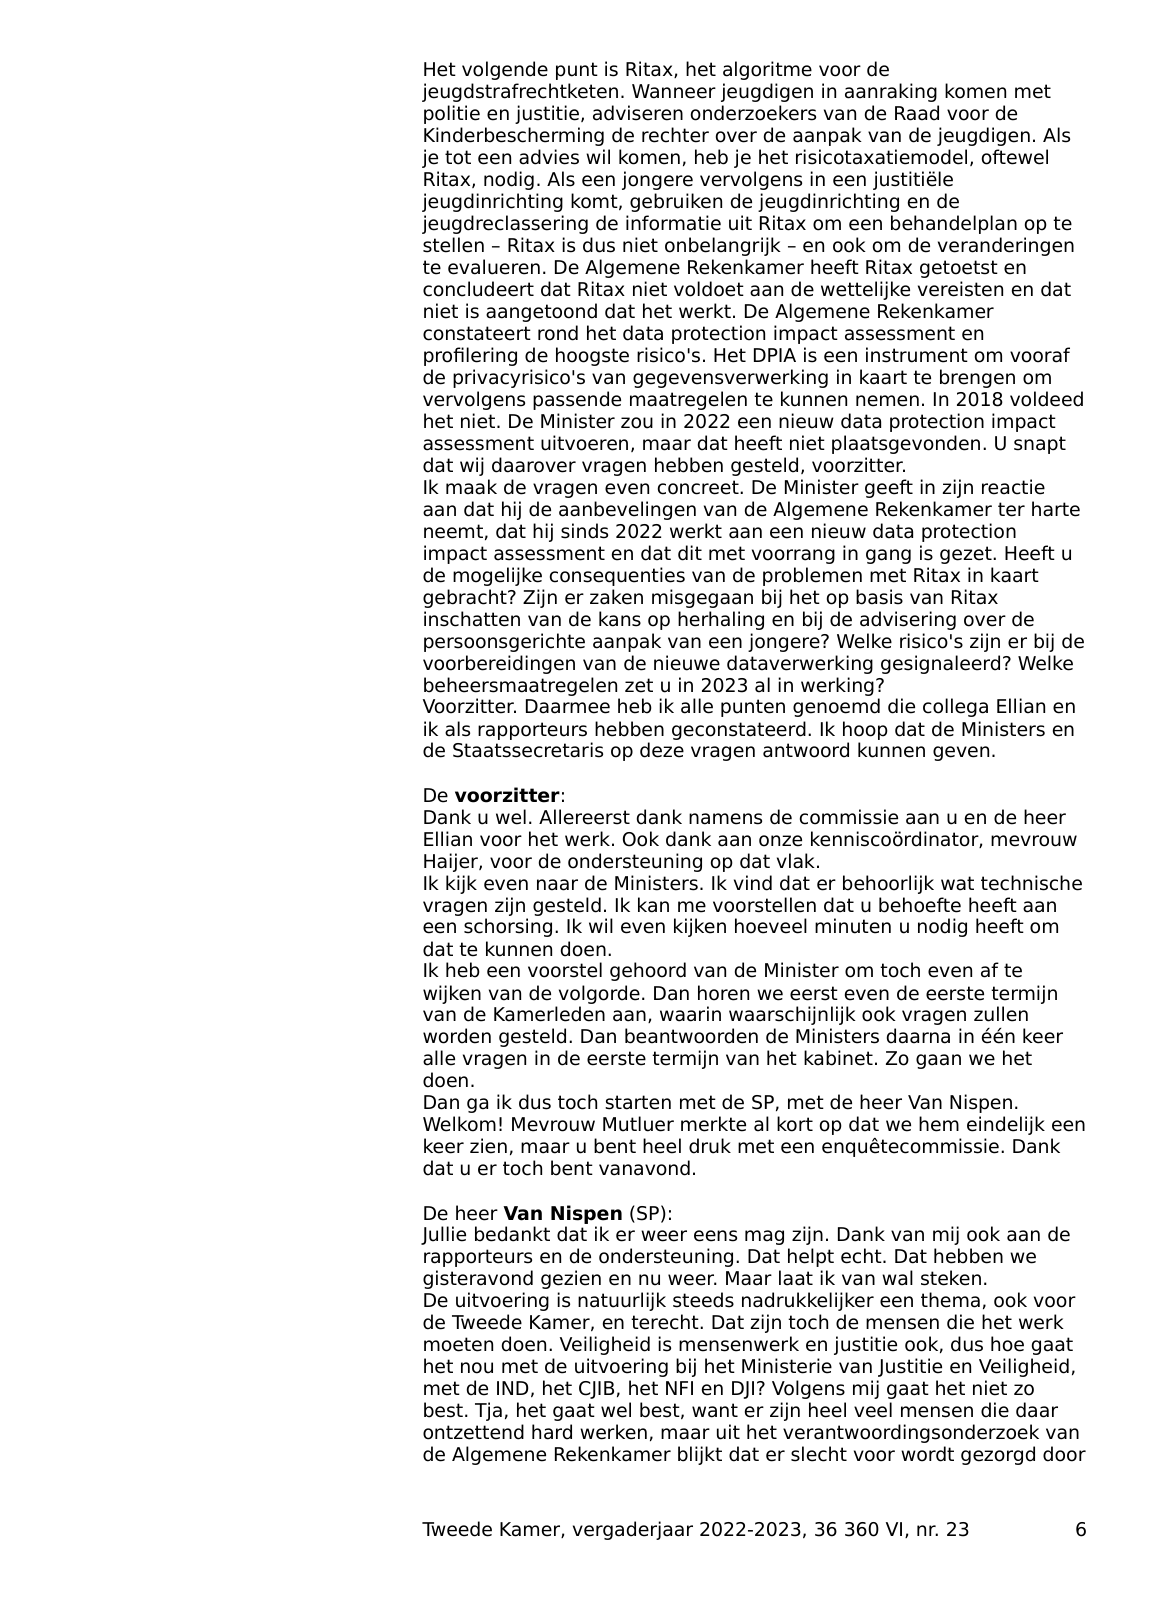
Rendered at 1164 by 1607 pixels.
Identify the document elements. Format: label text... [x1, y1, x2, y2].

text Ik heb een voorstel gehoord van de Minister om toch even af te wijken van de volgorde. Dan horen we eerst even de eerste termijn van de Kamerleden aan, waarin waarschijnlijk ook vragen zullen worden gesteld. Dan beantwoorden de Ministers daarna in één keer alle vragen in de eerste termijn van het kabinet. Zo gaan we het doen. [422, 960, 1087, 1092]
text Dank u wel. Allereerst dank namens de commissie aan u en de heer Ellian voor het werk. Ook dank aan onze kenniscoördinator, mevrouw Haijer, voor de ondersteuning op dat vlak. [422, 807, 1087, 872]
text Jullie bedankt dat ik er weer eens mag zijn. Dank van mij ook aan de rapporteurs en de ondersteuning. Dat helpt echt. Dat hebben we gisteravond gezien en nu weer. Maar laat ik van wal steken. [422, 1224, 1087, 1290]
text Ik maak de vragen even concreet. De Minister geeft in zijn reactie aan dat hij de aanbevelingen van de Algemene Rekenkamer ter harte neemt, dat hij sinds 2022 werkt aan een nieuw data protection impact assessment en dat dit met voorrang in gang is gezet. Heeft u de mogelijke consequenties van de problemen met Ritax in kaart gebracht? Zijn er zaken misgegaan bij het op basis van Ritax inschatten van de kans op herhaling en bij de advisering over de persoonsgerichte aanpak van een jongere? Welke risico's zijn er bij de voorbereidingen van de nieuwe dataverwerking gesignaleerd? Welke beheersmaatregelen zet u in 2023 al in werking? [422, 477, 1087, 696]
text Dan ga ik dus toch starten met de SP, met de heer Van Nispen. Welkom! Mevrouw Mutluer merkte al kort op dat we hem eindelijk een keer zien, maar u bent heel druk met een enquêtecommissie. Dank dat u er toch bent vanavond. [422, 1092, 1087, 1180]
text De heer Van Nispen (SP): [422, 1202, 1087, 1224]
text Voorzitter. Daarmee heb ik alle punten genoemd die collega Ellian en ik als rapporteurs hebben geconstateerd. Ik hoop dat de Ministers en de Staatssecretaris op deze vragen antwoord kunnen geven. [422, 696, 1087, 762]
text Het volgende punt is Ritax, het algoritme voor de jeugdstrafrechtketen. Wanneer jeugdigen in aanraking komen met politie en justitie, adviseren onderzoekers van de Raad voor de Kinderbescherming de rechter over de aanpak van de jeugdigen. Als je tot een advies wil komen, heb je het risicotaxatiemodel, oftewel Ritax, nodig. Als een jongere vervolgens in een justitiële jeugdinrichting komt, gebruiken de jeugdinrichting en de jeugdreclassering de informatie uit Ritax om een behandelplan op te stellen – Ritax is dus niet onbelangrijk – en ook om de veranderingen te evalueren. De Algemene Rekenkamer heeft Ritax getoetst en concludeert dat Ritax niet voldoet aan de wettelijke vereisten en dat niet is aangetoond dat het werkt. De Algemene Rekenkamer constateert rond het data protection impact assessment en profilering de hoogste risico's. Het DPIA is een instrument om vooraf de privacyrisico's van gegevensverwerking in kaart te brengen om vervolgens passende maatregelen te kunnen nemen. In 2018 voldeed het niet. De Minister zou in 2022 een nieuw data protection impact assessment uitvoeren, maar dat heeft niet plaatsgevonden. U snapt dat wij daarover vragen hebben gesteld, voorzitter. [422, 59, 1087, 477]
text De uitvoering is natuurlijk steeds nadrukkelijker een thema, ook voor de Tweede Kamer, en terecht. Dat zijn toch de mensen die het werk moeten doen. Veiligheid is mensenwerk en justitie ook, dus hoe gaat het nou met de uitvoering bij het Ministerie van Justitie en Veiligheid, met de IND, het CJIB, het NFI en DJI? Volgens mij gaat het niet zo best. Tja, het gaat wel best, want er zijn heel veel mensen die daar ontzettend hard werken, maar uit het verantwoordingsonderzoek van de Algemene Rekenkamer blijkt dat er slecht voor wordt gezorgd door [422, 1290, 1087, 1466]
text Ik kijk even naar de Ministers. Ik vind dat er behoorlijk wat technische vragen zijn gesteld. Ik kan me voorstellen dat u behoefte heeft aan een schorsing. Ik wil even kijken hoeveel minuten u nodig heeft om dat te kunnen doen. [422, 872, 1087, 960]
text De voorzitter: [422, 784, 1087, 807]
